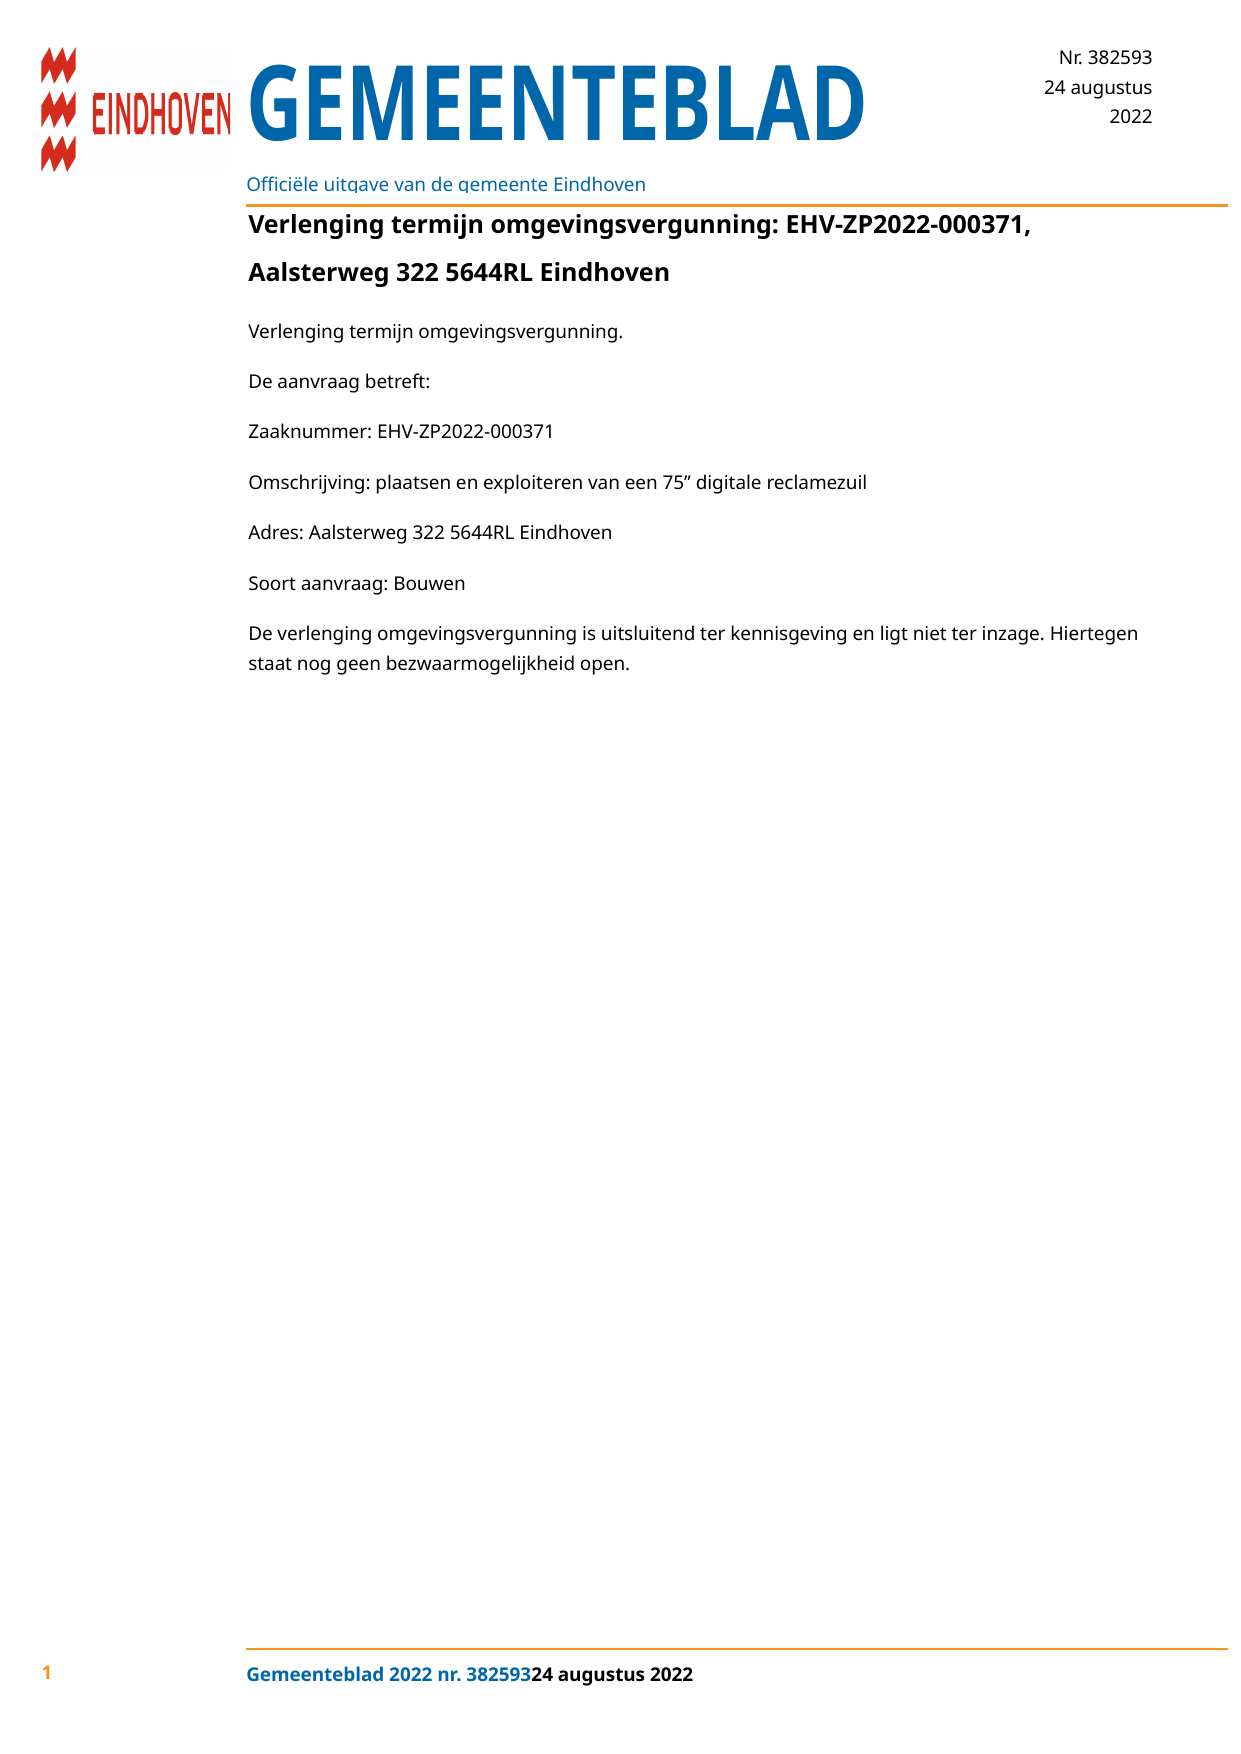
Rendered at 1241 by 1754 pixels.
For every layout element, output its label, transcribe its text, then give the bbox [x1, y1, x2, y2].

picture [41, 47, 231, 172]
text Adres: Aalsterweg 322 5644RL Eindhoven [248, 519, 1152, 545]
text De aanvraag betreft: [248, 368, 1152, 394]
text Zaaknummer: EHV-ZP2022-000371 [248, 419, 1152, 444]
text Verlenging termijn omgevingsvergunning. [248, 318, 1152, 344]
text Soort aanvraag: Bouwen [248, 570, 1152, 596]
text De verlenging omgevingsvergunning is uitsluitend ter kennisgeving en ligt niet ter inzage. Hiertegen staat nog geen bezwaarmogelijkheid open. [248, 620, 1152, 676]
text Verlenging termijn omgevingsvergunning: EHV-ZP2022-000371, Aalsterweg 322 5644RL Eindhoven [248, 207, 1152, 288]
text Omschrijving: plaatsen en exploiteren van een 75” digitale reclamezuil [248, 469, 1152, 495]
